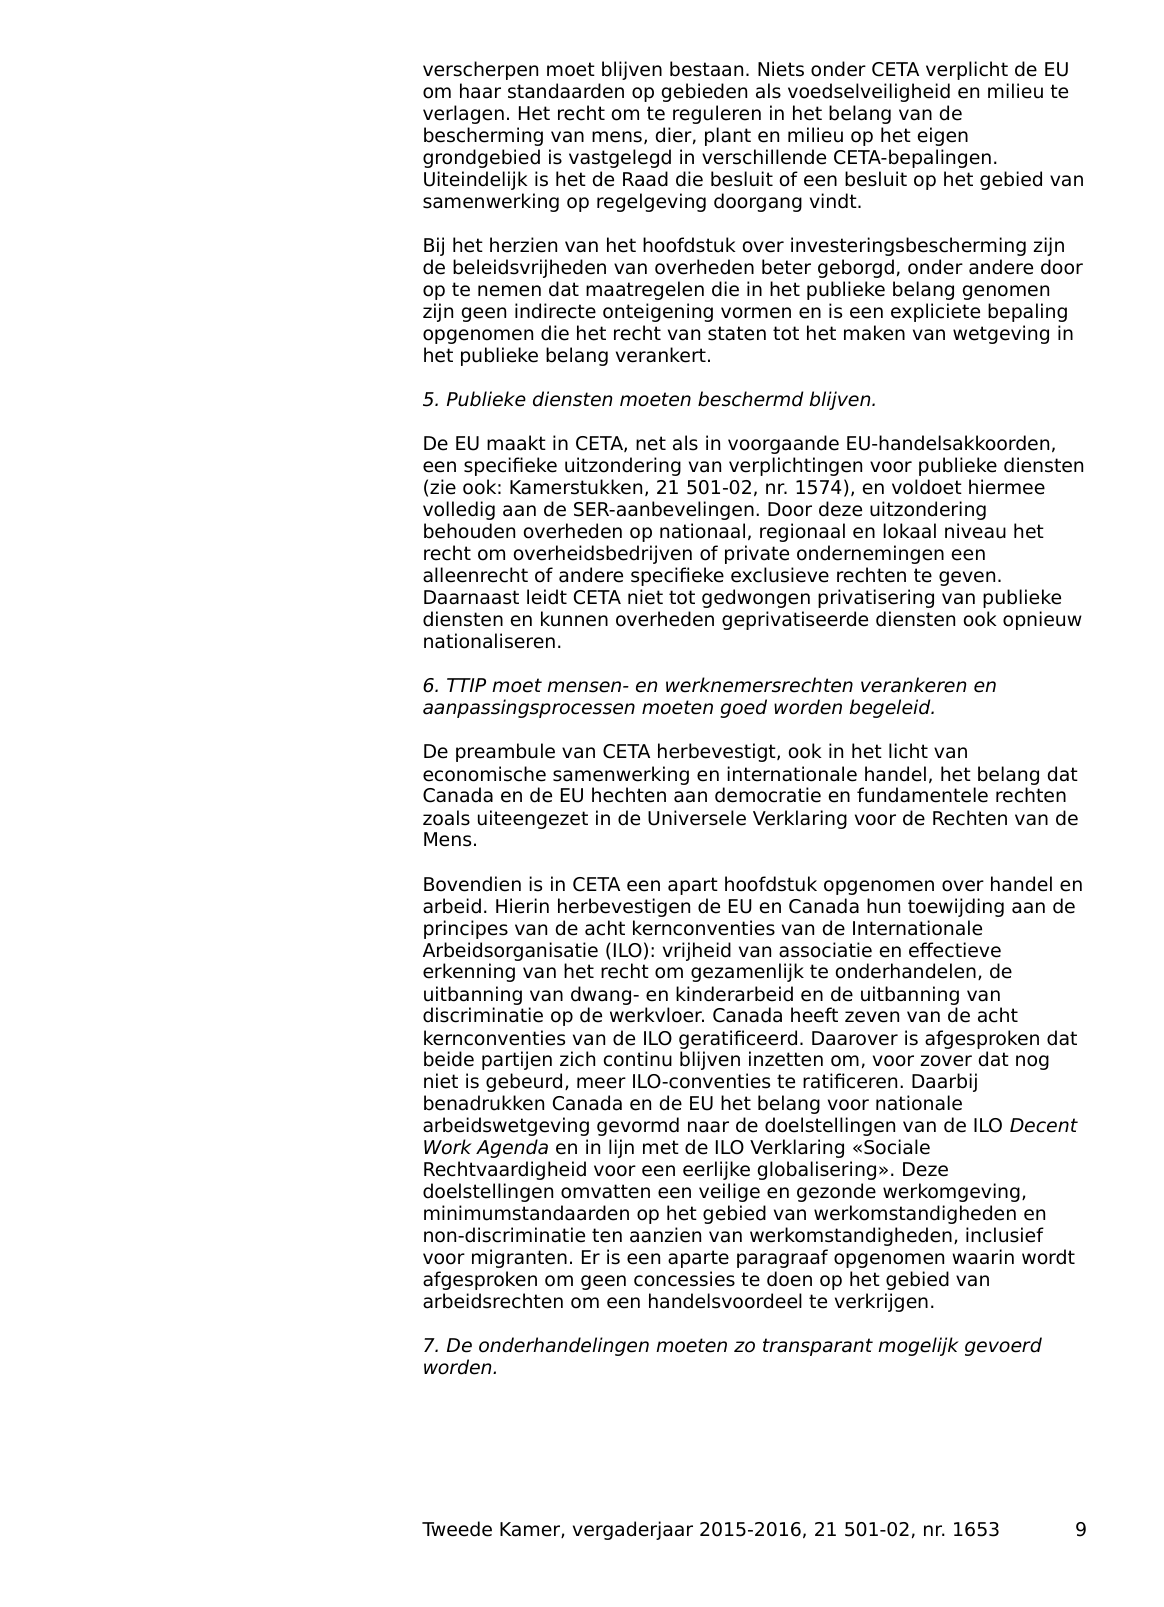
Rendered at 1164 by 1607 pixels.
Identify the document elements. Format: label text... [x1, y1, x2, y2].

text De preambule van CETA herbevestigt, ook in het licht van economische samenwerking en internationale handel, het belang dat Canada en de EU hechten aan democratie en fundamentele rechten zoals uiteengezet in de Universele Verklaring voor de Rechten van de Mens. [422, 741, 1087, 851]
text verscherpen moet blijven bestaan. Niets onder CETA verplicht de EU om haar standaarden op gebieden als voedselveiligheid en milieu te verlagen. Het recht om te reguleren in het belang van de bescherming van mens, dier, plant en milieu op het eigen grondgebied is vastgelegd in verschillende CETA-bepalingen. Uiteindelijk is het de Raad die besluit of een besluit op het gebied van samenwerking op regelgeving doorgang vindt. [422, 59, 1087, 213]
text Bovendien is in CETA een apart hoofdstuk opgenomen over handel en arbeid. Hierin herbevestigen de EU en Canada hun toewijding aan de principes van de acht kernconventies van de Internationale Arbeidsorganisatie (ILO): vrijheid van associatie en effectieve erkenning van het recht om gezamenlijk te onderhandelen, de uitbanning van dwang- en kinderarbeid en de uitbanning van discriminatie op de werkvloer. Canada heeft zeven van de acht kernconventies van de ILO geratificeerd. Daarover is afgesproken dat beide partijen zich continu blijven inzetten om, voor zover dat nog niet is gebeurd, meer ILO-conventies te ratificeren. Daarbij benadrukken Canada en de EU het belang voor nationale arbeidswetgeving gevormd naar de doelstellingen van de ILO Decent Work Agenda en in lijn met de ILO Verklaring «Sociale Rechtvaardigheid voor een eerlijke globalisering». Deze doelstellingen omvatten een veilige en gezonde werkomgeving, minimumstandaarden op het gebied van werkomstandigheden en non-discriminatie ten aanzien van werkomstandigheden, inclusief voor migranten. Er is een aparte paragraaf opgenomen waarin wordt afgesproken om geen concessies te doen op het gebied van arbeidsrechten om een handelsvoordeel te verkrijgen. [422, 873, 1087, 1313]
text 6. TTIP moet mensen- en werknemersrechten verankeren en aanpassingsprocessen moeten goed worden begeleid. [422, 675, 1087, 719]
text 7. De onderhandelingen moeten zo transparant mogelijk gevoerd worden. [422, 1335, 1087, 1379]
text 5. Publieke diensten moeten beschermd blijven. [422, 389, 1087, 411]
text De EU maakt in CETA, net als in voorgaande EU-handelsakkoorden, een specifieke uitzondering van verplichtingen voor publieke diensten (zie ook: Kamerstukken, 21 501-02, nr. 1574), en voldoet hiermee volledig aan de SER-aanbevelingen. Door deze uitzondering behouden overheden op nationaal, regionaal en lokaal niveau het recht om overheidsbedrijven of private ondernemingen een alleenrecht of andere specifieke exclusieve rechten te geven. Daarnaast leidt CETA niet tot gedwongen privatisering van publieke diensten en kunnen overheden geprivatiseerde diensten ook opnieuw nationaliseren. [422, 433, 1087, 653]
text Bij het herzien van het hoofdstuk over investeringsbescherming zijn de beleidsvrijheden van overheden beter geborgd, onder andere door op te nemen dat maatregelen die in het publieke belang genomen zijn geen indirecte onteigening vormen en is een expliciete bepaling opgenomen die het recht van staten tot het maken van wetgeving in het publieke belang verankert. [422, 235, 1087, 367]
